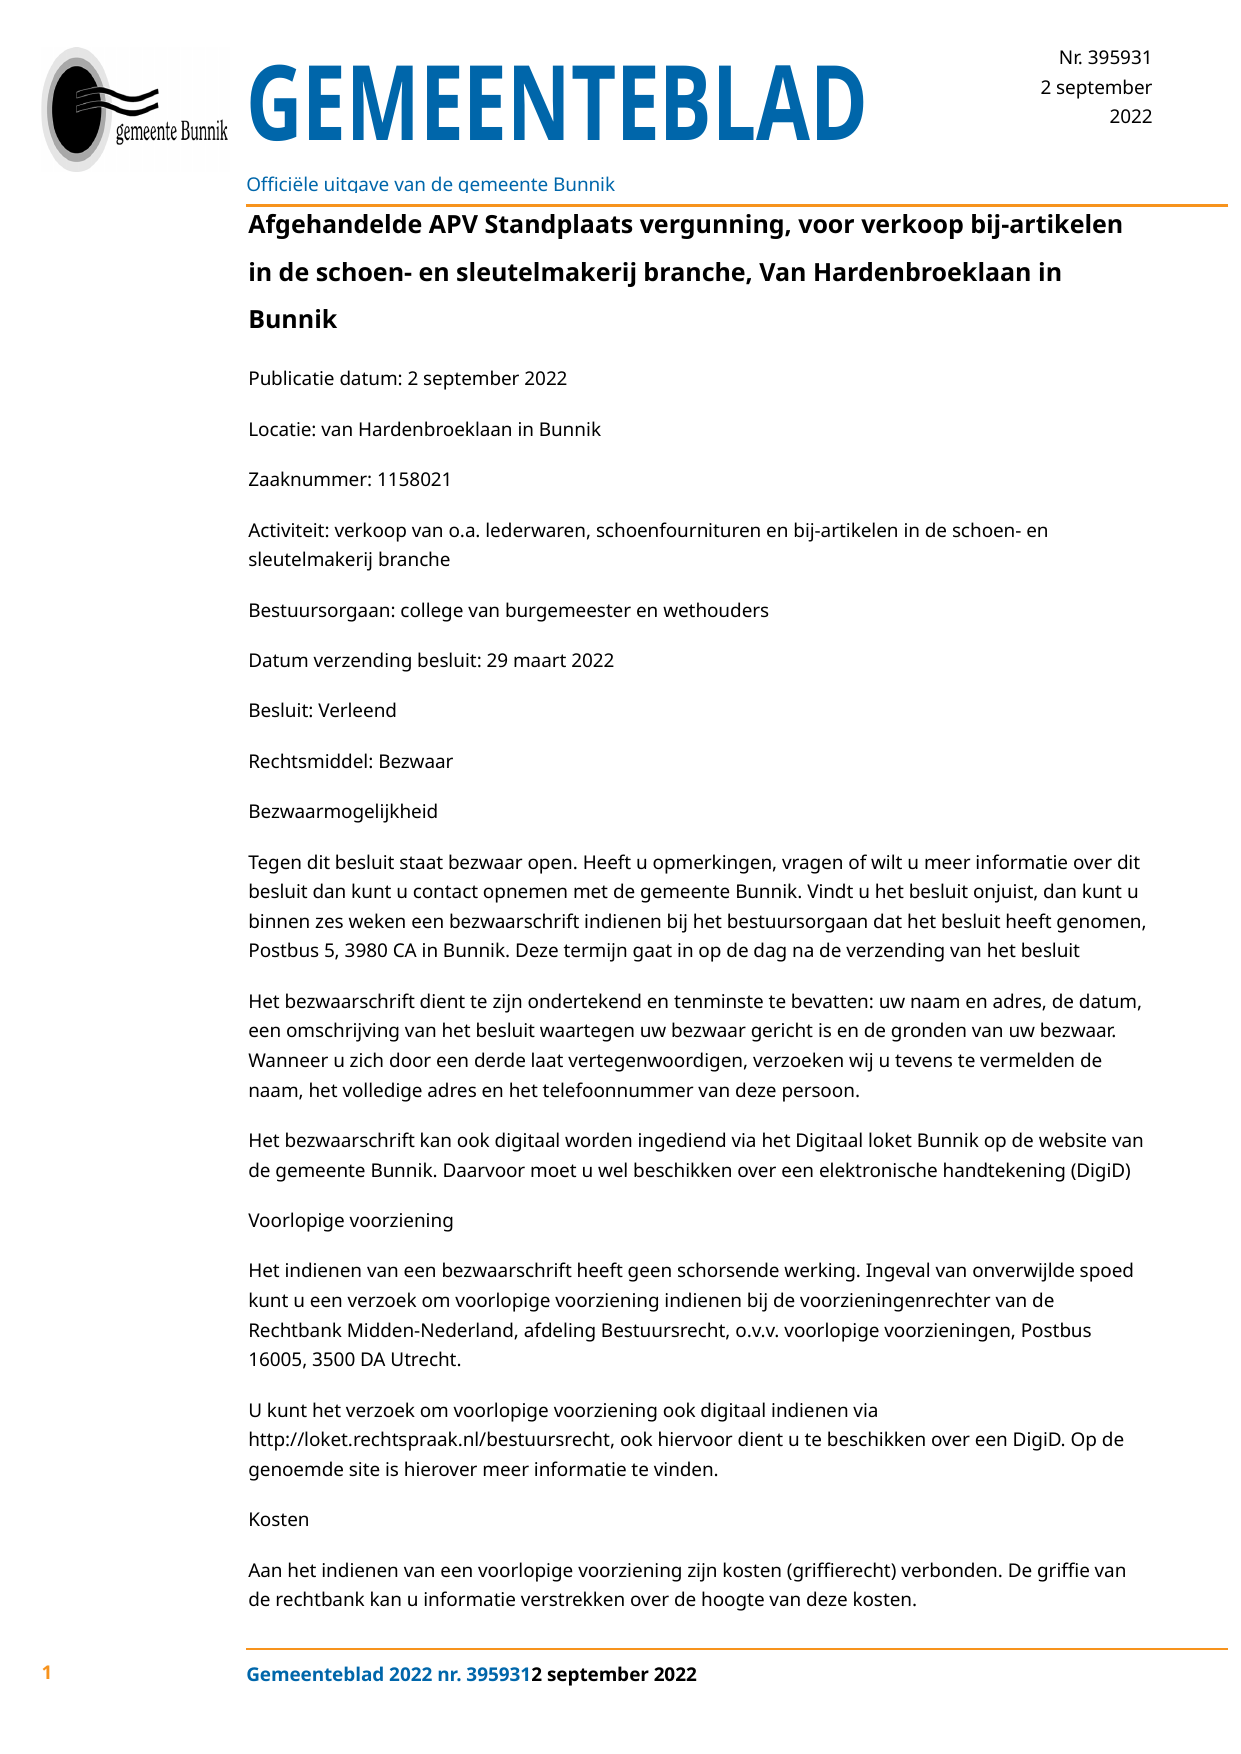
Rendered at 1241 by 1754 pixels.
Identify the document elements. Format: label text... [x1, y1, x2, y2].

text Datum verzending besluit: 29 maart 2022 [248, 647, 1152, 673]
text Aan het indienen van een voorlopige voorziening zijn kosten (griffierecht) verbonden. De griffie van de rechtbank kan u informatie verstrekken over de hoogte van deze kosten. [248, 1557, 1152, 1612]
text U kunt het verzoek om voorlopige voorziening ook digitaal indienen via http://loket.rechtspraak.nl/bestuursrecht, ook hiervoor dient u te beschikken over een DigiD. Op de genoemde site is hierover meer informatie te vinden. [248, 1397, 1152, 1482]
picture [41, 47, 231, 172]
text Publicatie datum: 2 september 2022 [248, 366, 1152, 391]
text Kosten [248, 1506, 1152, 1532]
text Bezwaarmogelijkheid [248, 798, 1152, 824]
text Locatie: van Hardenbroeklaan in Bunnik [248, 416, 1152, 442]
text Besluit: Verleend [248, 698, 1152, 723]
text Tegen dit besluit staat bezwaar open. Heeft u opmerkingen, vragen of wilt u meer informatie over dit besluit dan kunt u contact opnemen met de gemeente Bunnik. Vindt u het besluit onjuist, dan kunt u binnen zes weken een bezwaarschrift indienen bij het bestuursorgaan dat het besluit heeft genomen, Postbus 5, 3980 CA in Bunnik. Deze termijn gaat in op de dag na de verzending van het besluit [248, 849, 1152, 963]
text Afgehandelde APV Standplaats vergunning, voor verkoop bij-artikelen in de schoen- en sleutelmakerij branche, Van Hardenbroeklaan in Bunnik [248, 207, 1152, 336]
text Activiteit: verkoop van o.a. lederwaren, schoenfournituren en bij-artikelen in de schoen- en sleutelmakerij branche [248, 517, 1152, 572]
text Rechtsmiddel: Bezwaar [248, 748, 1152, 774]
text Zaaknummer: 1158021 [248, 466, 1152, 492]
text Het bezwaarschrift kan ook digitaal worden ingediend via het Digitaal loket Bunnik op de website van de gemeente Bunnik. Daarvoor moet u wel beschikken over een elektronische handtekening (DigiD) [248, 1127, 1152, 1182]
text Bestuursorgaan: college van burgemeester en wethouders [248, 597, 1152, 622]
text Het indienen van een bezwaarschrift heeft geen schorsende werking. Ingeval van onverwijlde spoed kunt u een verzoek om voorlopige voorziening indienen bij de voorzieningenrechter van de Rechtbank Midden-Nederland, afdeling Bestuursrecht, o.v.v. voorlopige voorzieningen, Postbus 16005, 3500 DA Utrecht. [248, 1258, 1152, 1372]
text Het bezwaarschrift dient te zijn ondertekend en tenminste te bevatten: uw naam en adres, de datum, een omschrijving van het besluit waartegen uw bezwaar gericht is en de gronden van uw bezwaar. Wanneer u zich door een derde laat vertegenwoordigen, verzoeken wij u tevens te vermelden de naam, het volledige adres en het telefoonnummer van deze persoon. [248, 988, 1152, 1102]
text Voorlopige voorziening [248, 1207, 1152, 1233]
